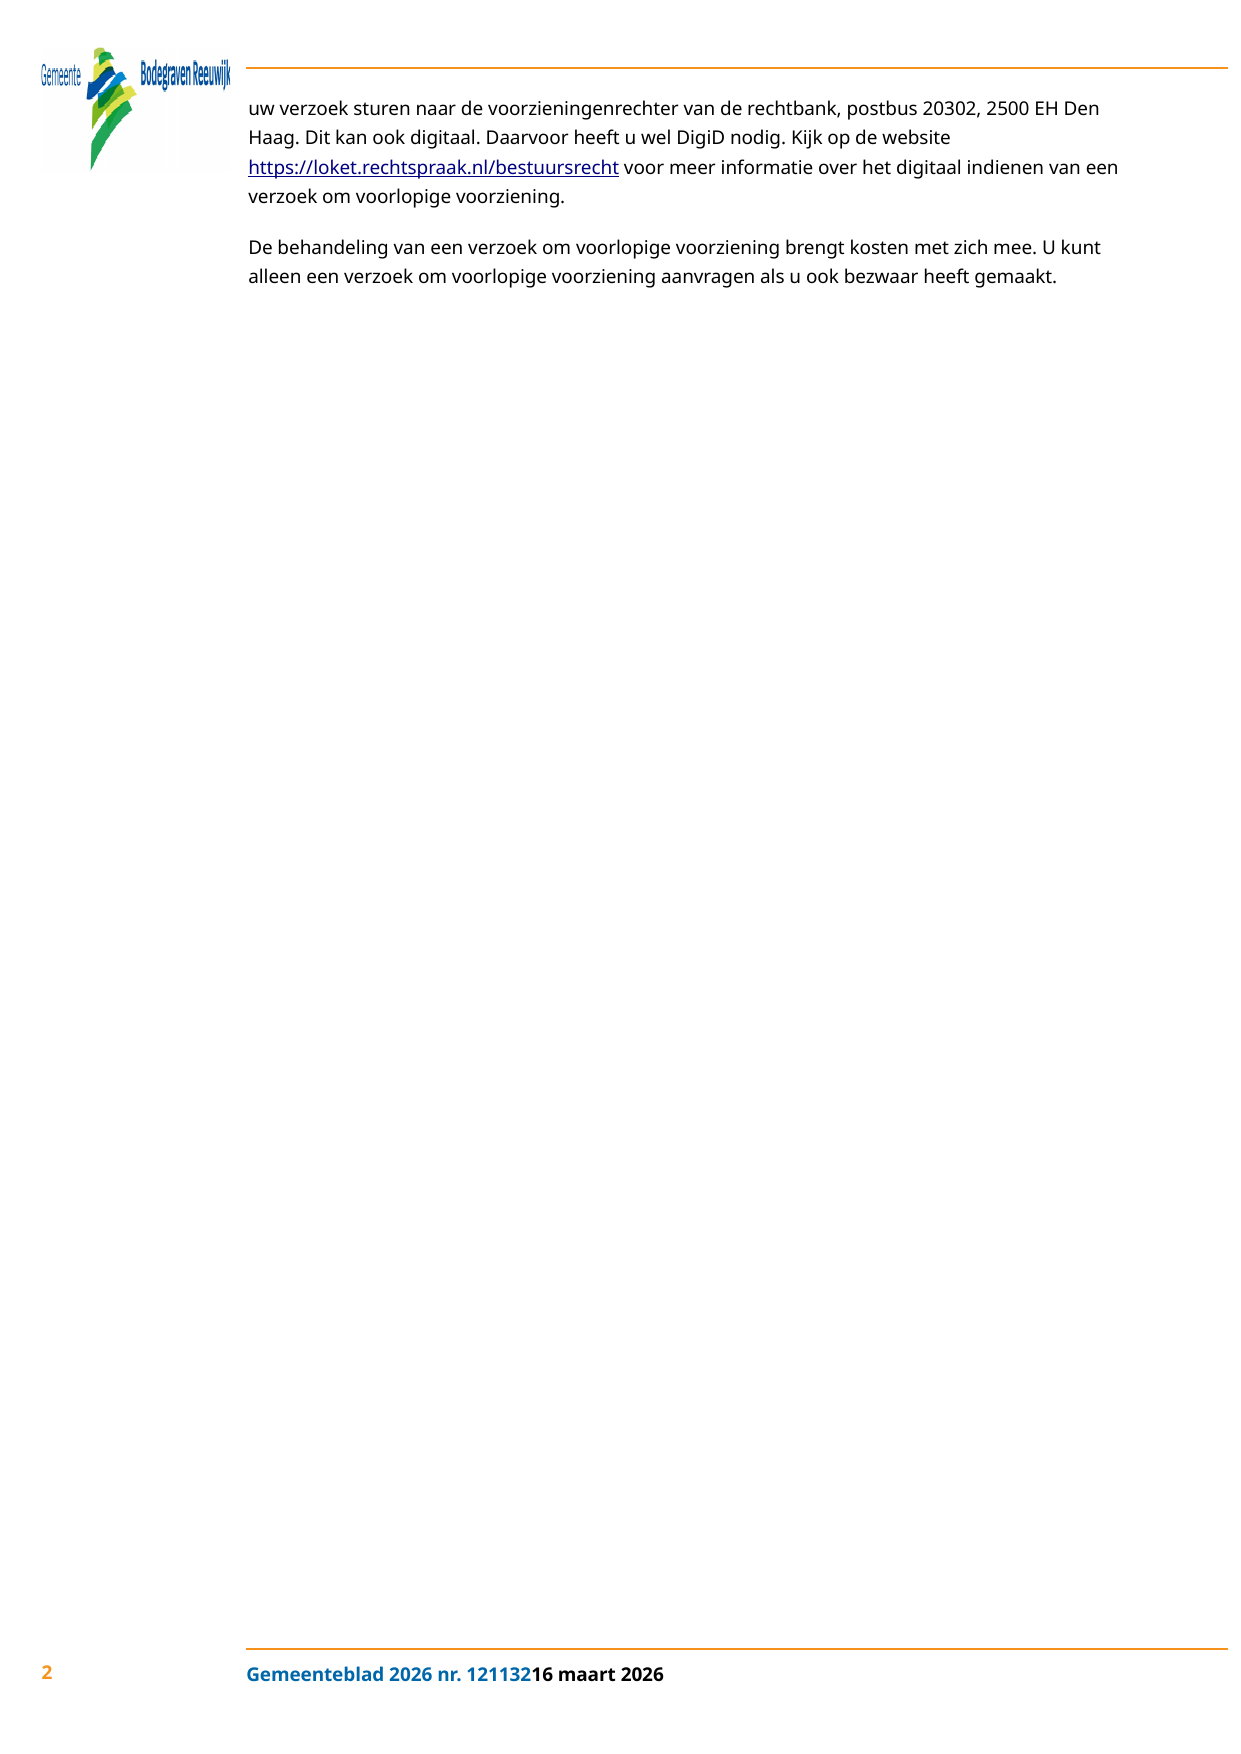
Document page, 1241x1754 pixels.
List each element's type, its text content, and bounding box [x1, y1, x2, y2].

text De behandeling van een verzoek om voorlopige voorziening brengt kosten met zich mee. U kunt alleen een verzoek om voorlopige voorziening aanvragen als u ook bezwaar heeft gemaakt. [248, 234, 1152, 289]
text uw verzoek sturen naar de voorzieningenrechter van de rechtbank, postbus 20302, 2500 EH Den Haag. Dit kan ook digitaal. Daarvoor heeft u wel DigiD nodig. Kijk op de website https://loket.rechtspraak.nl/bestuursrecht voor meer informatie over het digitaal indienen van een verzoek om voorlopige voorziening. [248, 95, 1152, 209]
picture [41, 47, 231, 172]
